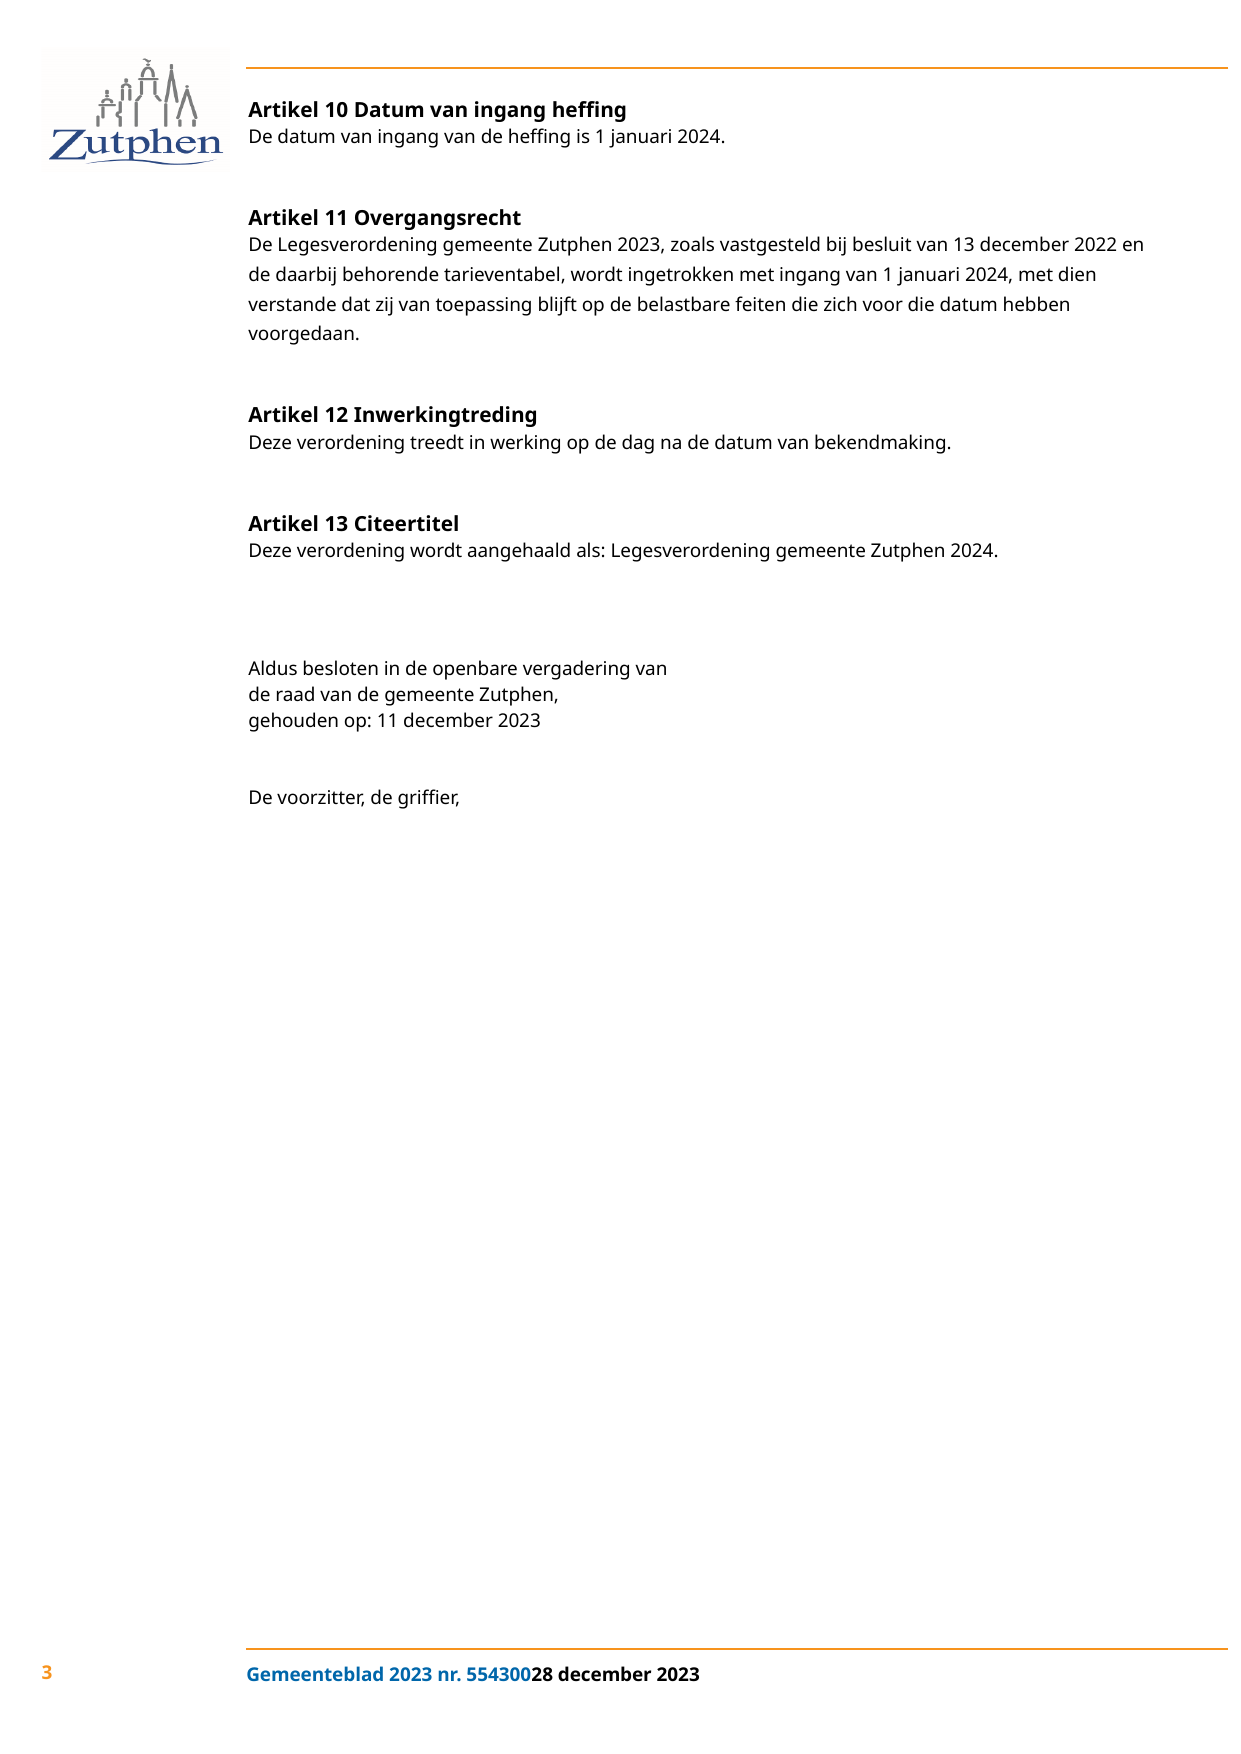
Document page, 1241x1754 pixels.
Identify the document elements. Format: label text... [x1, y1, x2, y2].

text De Legesverordening gemeente Zutphen 2023, zoals vastgesteld bij besluit van 13 december 2022 en de daarbij behorende tarieventabel, wordt ingetrokken met ingang van 1 januari 2024, met dien verstande dat zij van toepassing blijft op de belastbare feiten die zich voor die datum hebben voorgedaan. [248, 232, 1152, 346]
text de raad van de gemeente Zutphen, [248, 681, 1152, 707]
text Artikel 11 Overgangsrecht [248, 203, 1152, 232]
text Artikel 10 Datum van ingang heffing [248, 95, 1152, 123]
text Aldus besloten in de openbare vergadering van [248, 656, 1152, 681]
text gehouden op: 11 december 2023 [248, 707, 1152, 733]
text De datum van ingang van de heffing is 1 januari 2024. [248, 123, 1152, 149]
picture [41, 47, 231, 172]
text Deze verordening wordt aangehaald als: Legesverordening gemeente Zutphen 2024. [248, 537, 1152, 563]
text Artikel 12 Inwerkingtreding [248, 400, 1152, 429]
text Artikel 13 Citeertitel [248, 509, 1152, 537]
text Deze verordening treedt in werking op de dag na de datum van bekendmaking. [248, 429, 1152, 454]
text De voorzitter, de griffier, [248, 784, 1152, 810]
